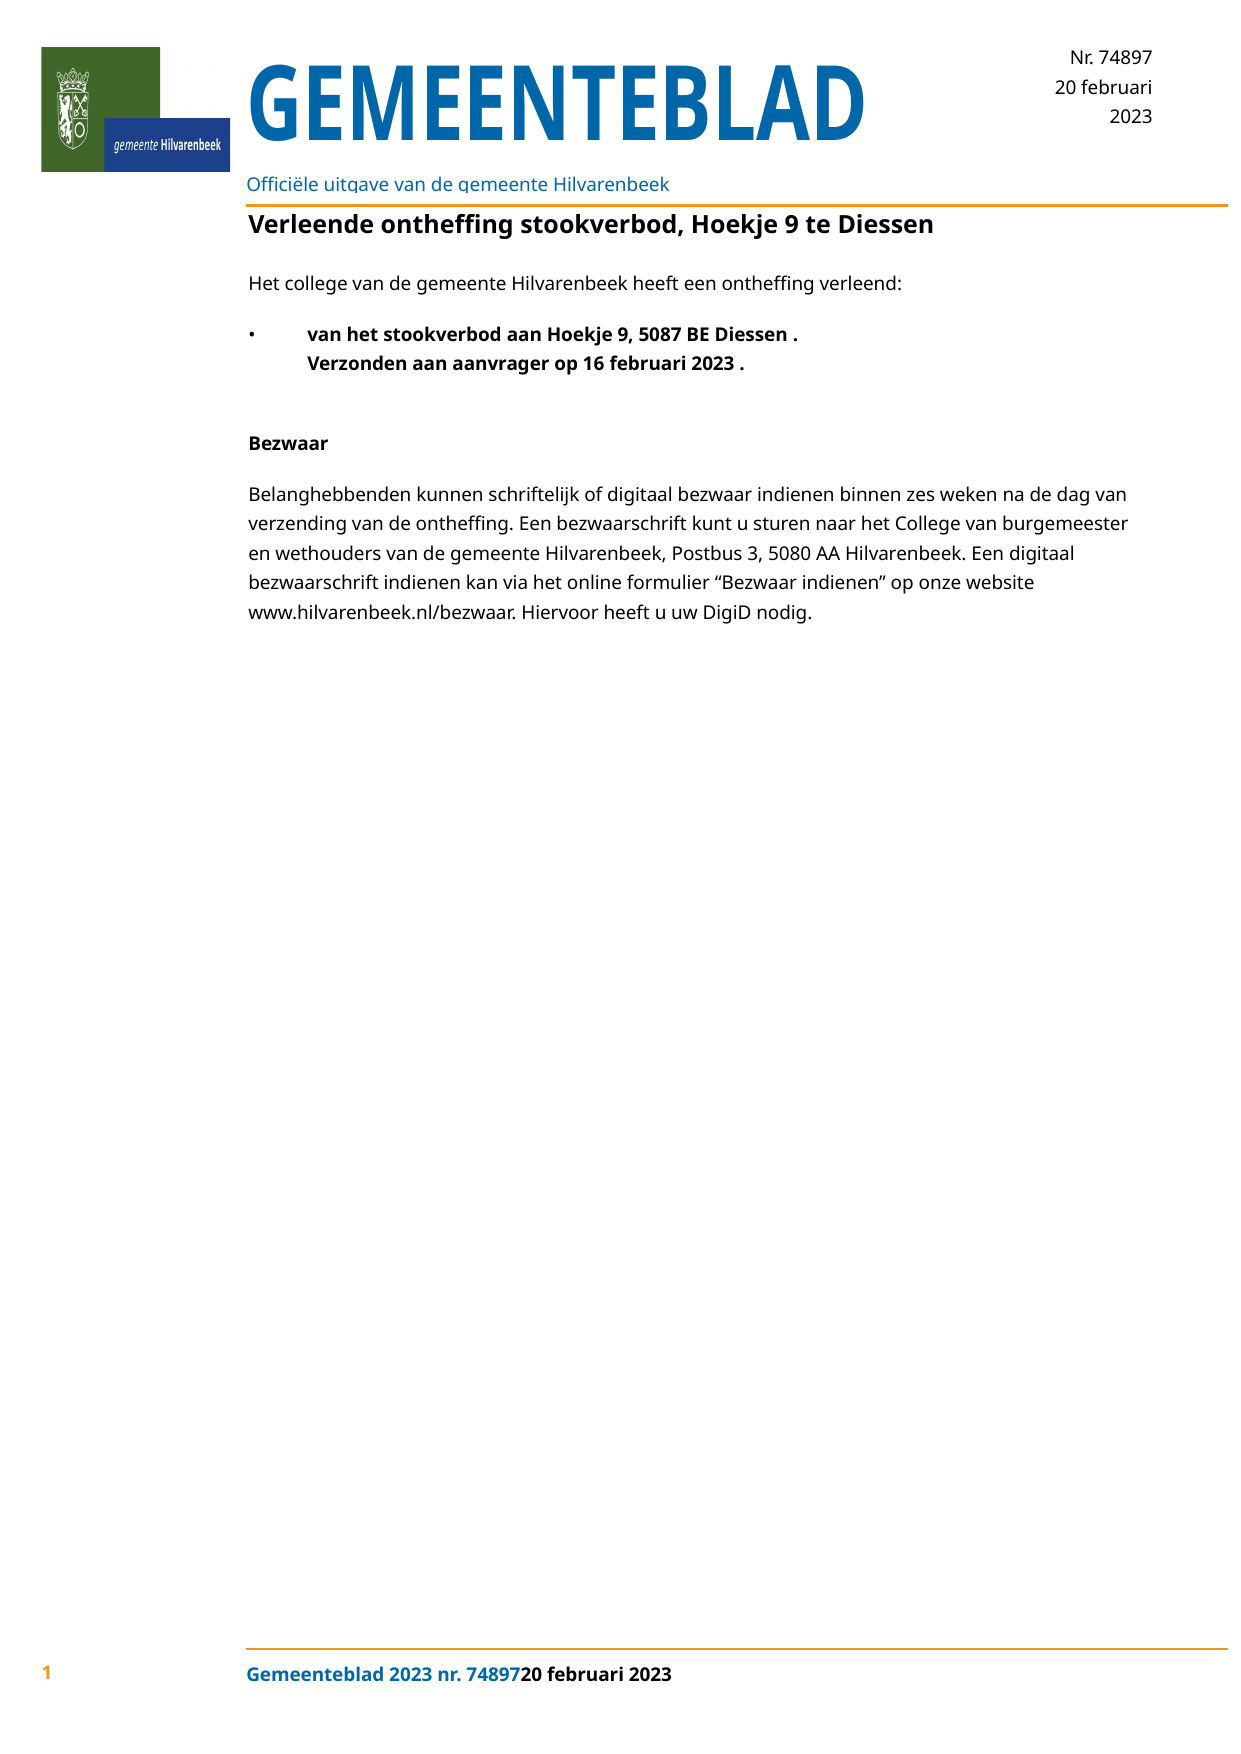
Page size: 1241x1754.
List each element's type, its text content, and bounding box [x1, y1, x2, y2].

text Bezwaar [248, 430, 1152, 456]
list van het stookverbod aan Hoekje 9, 5087 BE Diessen . [248, 321, 1152, 346]
list Verzonden aan aanvrager op 16 februari 2023 . [248, 350, 1152, 376]
text Belanghebbenden kunnen schriftelijk of digitaal bezwaar indienen binnen zes weken na de dag van verzending van de ontheffing. Een bezwaarschrift kunt u sturen naar het College van burgemeester en wethouders van de gemeente Hilvarenbeek, Postbus 3, 5080 AA Hilvarenbeek. Een digitaal bezwaarschrift indienen kan via het online formulier “Bezwaar indienen” op onze website www.hilvarenbeek.nl/bezwaar. Hiervoor heeft u uw DigiD nodig. [248, 481, 1152, 625]
picture [41, 47, 231, 172]
text Het college van de gemeente Hilvarenbeek heeft een ontheffing verleend: [248, 270, 1152, 296]
text Verleende ontheffing stookverbod, Hoekje 9 te Diessen [248, 207, 1152, 241]
